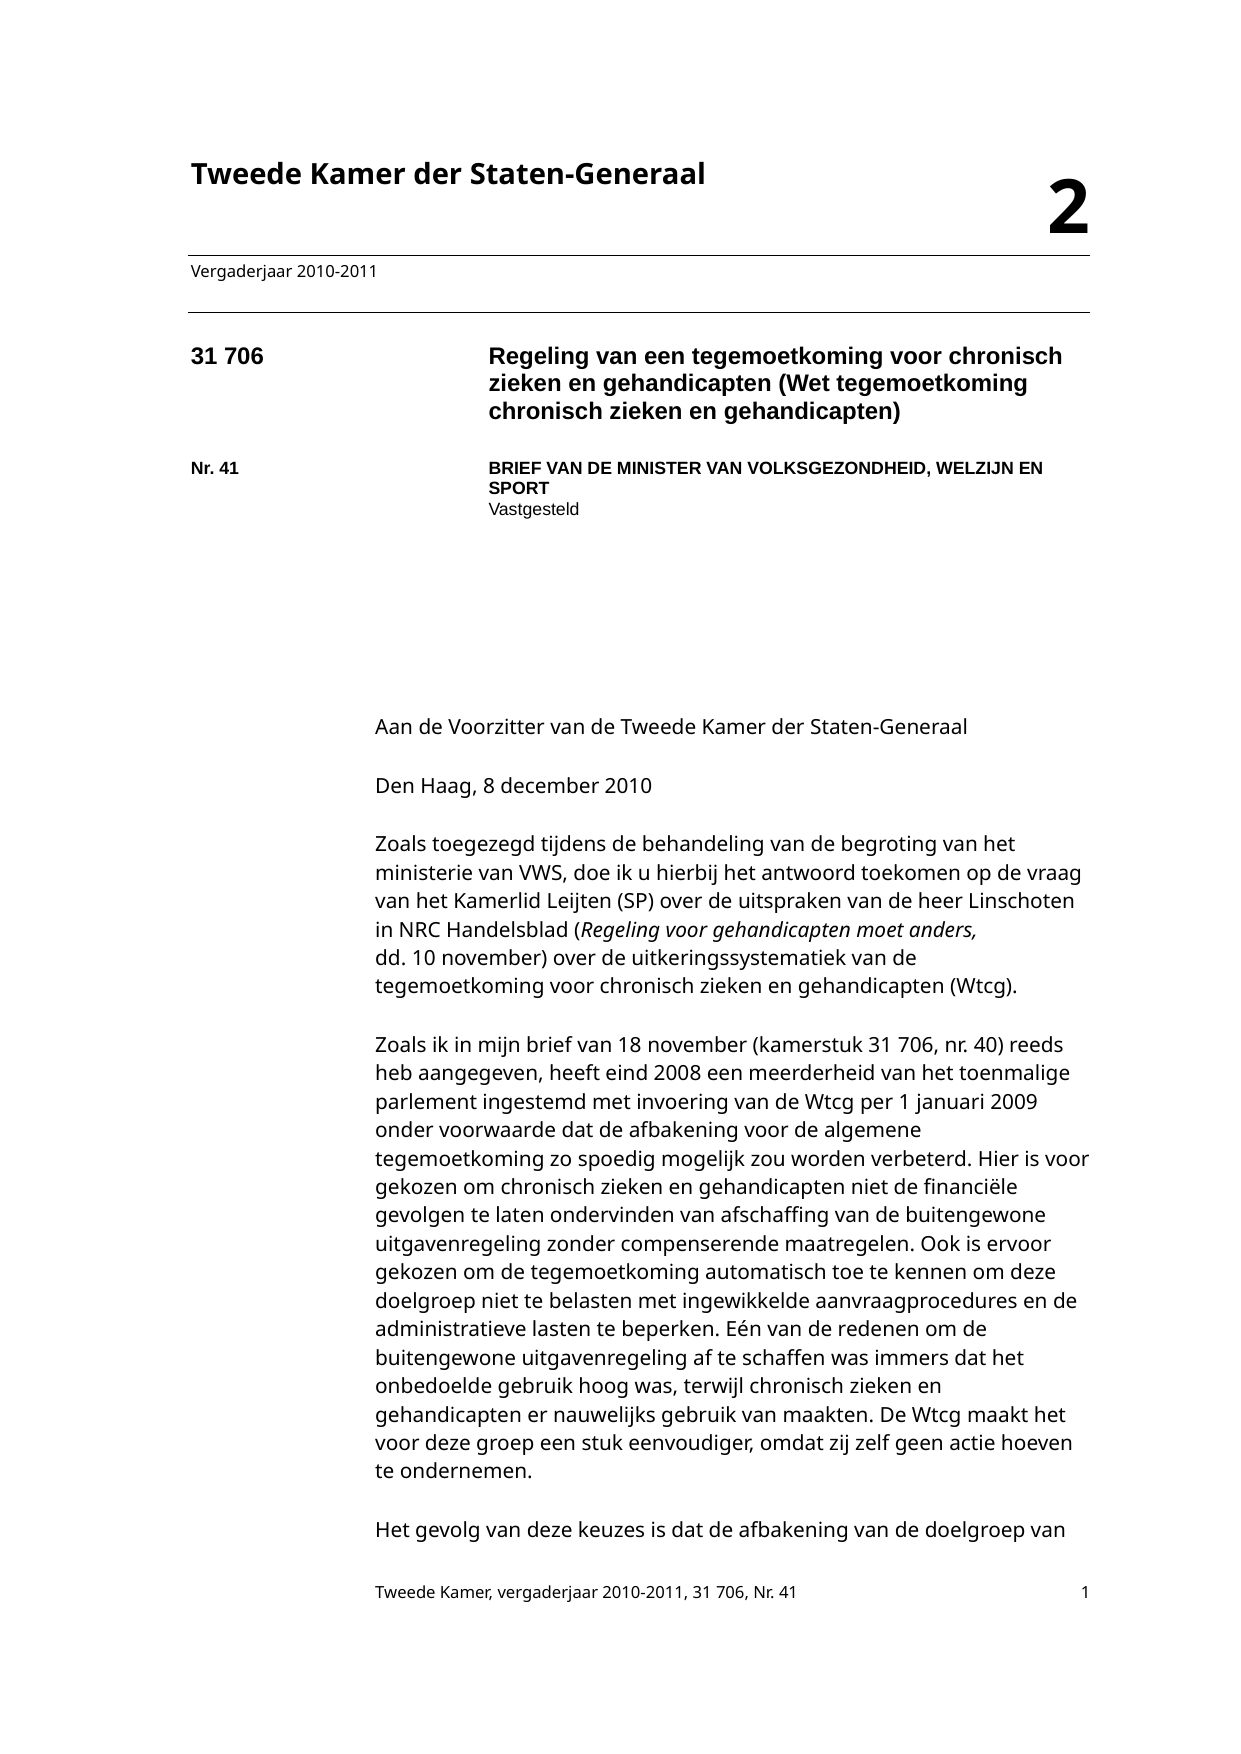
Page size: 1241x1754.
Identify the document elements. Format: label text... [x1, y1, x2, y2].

table_cell Vergaderjaar 2010-2011 [188, 256, 485, 312]
text Zoals toegezegd tijdens de behandeling van de begroting van het ministerie van VWS, doe ik u hierbij het antwoord toekomen op de vraag van het Kamerlid Leijten (SP) over de uitspraken van de heer Linschoten in NRC Handelsblad (Regeling voor gehandicapten moet anders, dd. 10 november) over de uitkeringssystematiek van de tegemoetkoming voor chronisch zieken en gehandicapten (Wtcg). [375, 829, 1090, 1000]
table_cell [485, 313, 1090, 339]
table_cell Nr. 41 [188, 455, 485, 594]
text Aan de Voorzitter van de Tweede Kamer der Staten-Generaal [375, 712, 1090, 741]
table_cell 31 706 [188, 339, 485, 454]
table_cell [188, 313, 485, 339]
table_cell BRIEF VAN DE MINISTER VAN VOLKSGEZONDHEID, WELZIJN EN SPORT Vastgesteld [485, 455, 1090, 594]
table_header Tweede Kamer der Staten-Generaal [188, 150, 909, 255]
table_header 2 [910, 150, 1090, 255]
text Den Haag, 8 december 2010 [375, 771, 1090, 799]
text Het gevolg van deze keuzes is dat de afbakening van de doelgroep van [375, 1515, 1090, 1543]
table_cell [485, 256, 1090, 312]
text Zoals ik in mijn brief van 18 november (kamerstuk 31 706, nr. 40) reeds heb aangegeven, heeft eind 2008 een meerderheid van het toenmalige parlement ingestemd met invoering van de Wtcg per 1 januari 2009 onder voorwaarde dat de afbakening voor de algemene tegemoetkoming zo spoedig mogelijk zou worden verbeterd. Hier is voor gekozen om chronisch zieken en gehandicapten niet de financiële gevolgen te laten ondervinden van afschaffing van de buitengewone uitgavenregeling zonder compenserende maatregelen. Ook is ervoor gekozen om de tegemoetkoming automatisch toe te kennen om deze doelgroep niet te belasten met ingewikkelde aanvraagprocedures en de administratieve lasten te beperken. Eén van de redenen om de buitengewone uitgavenregeling af te schaffen was immers dat het onbedoelde gebruik hoog was, terwijl chronisch zieken en gehandicapten er nauwelijks gebruik van maakten. De Wtcg maakt het voor deze groep een stuk eenvoudiger, omdat zij zelf geen actie hoeven te ondernemen. [375, 1030, 1090, 1485]
table_cell Regeling van een tegemoetkoming voor chronisch zieken en gehandicapten (Wet tegemoetkoming chronisch zieken en gehandicapten) [485, 339, 1090, 454]
